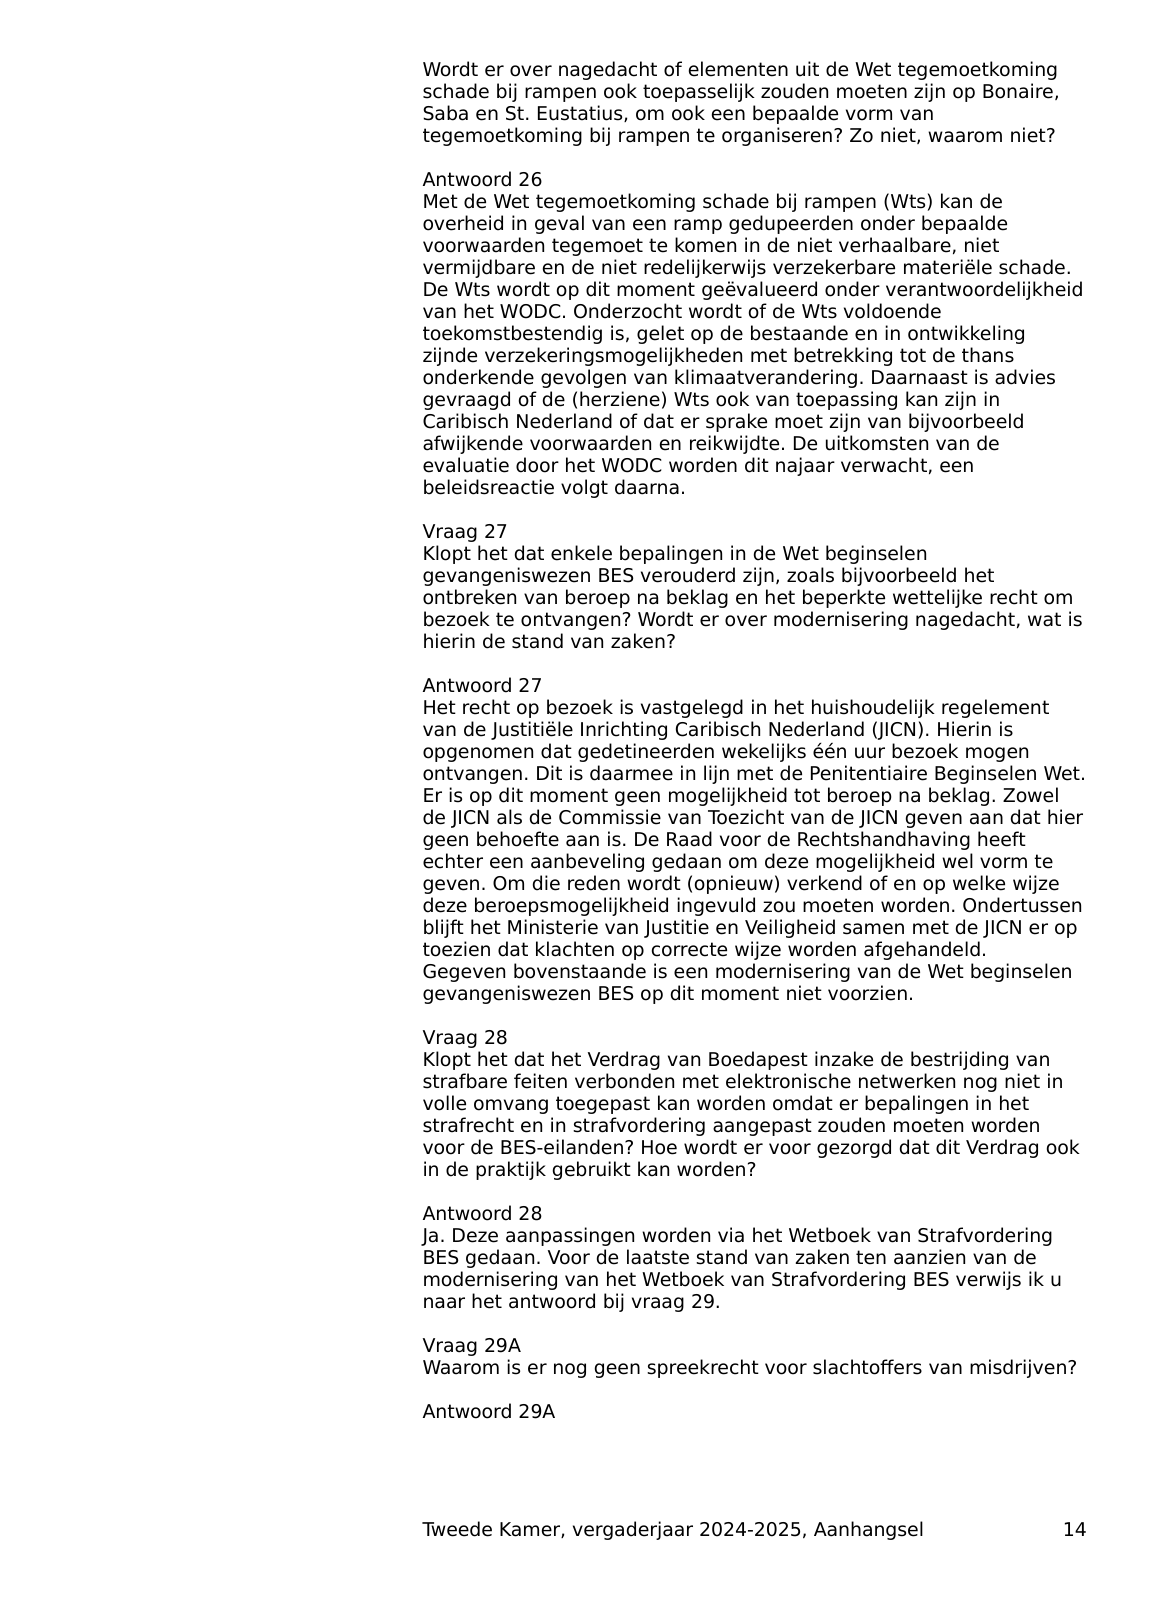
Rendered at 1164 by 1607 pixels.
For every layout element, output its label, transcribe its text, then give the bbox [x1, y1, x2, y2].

text Het recht op bezoek is vastgelegd in het huishoudelijk regelement van de Justitiële Inrichting Caribisch Nederland (JICN). Hierin is opgenomen dat gedetineerden wekelijks één uur bezoek mogen ontvangen. Dit is daarmee in lijn met de Penitentiaire Beginselen Wet. Er is op dit moment geen mogelijkheid tot beroep na beklag. Zowel de JICN als de Commissie van Toezicht van de JICN geven aan dat hier geen behoefte aan is. De Raad voor de Rechtshandhaving heeft echter een aanbeveling gedaan om deze mogelijkheid wel vorm te geven. Om die reden wordt (opnieuw) verkend of en op welke wijze deze beroepsmogelijkheid ingevuld zou moeten worden. Ondertussen blijft het Ministerie van Justitie en Veiligheid samen met de JICN er op toezien dat klachten op correcte wijze worden afgehandeld. [422, 697, 1087, 961]
text Met de Wet tegemoetkoming schade bij rampen (Wts) kan de overheid in geval van een ramp gedupeerden onder bepaalde voorwaarden tegemoet te komen in de niet verhaalbare, niet vermijdbare en de niet redelijkerwijs verzekerbare materiële schade. De Wts wordt op dit moment geëvalueerd onder verantwoordelijkheid van het WODC. Onderzocht wordt of de Wts voldoende toekomstbestendig is, gelet op de bestaande en in ontwikkeling zijnde verzekeringsmogelijkheden met betrekking tot de thans onderkende gevolgen van klimaatverandering. Daarnaast is advies gevraagd of de (herziene) Wts ook van toepassing kan zijn in Caribisch Nederland of dat er sprake moet zijn van bijvoorbeeld afwijkende voorwaarden en reikwijdte. De uitkomsten van de evaluatie door het WODC worden dit najaar verwacht, een beleidsreactie volgt daarna. [422, 191, 1087, 499]
text Antwoord 28 [422, 1203, 1087, 1225]
text Antwoord 26 [422, 169, 1087, 191]
text Wordt er over nagedacht of elementen uit de Wet tegemoetkoming schade bij rampen ook toepasselijk zouden moeten zijn op Bonaire, Saba en St. Eustatius, om ook een bepaalde vorm van tegemoetkoming bij rampen te organiseren? Zo niet, waarom niet? [422, 59, 1087, 147]
text Antwoord 27 [422, 675, 1087, 697]
text Vraag 27 [422, 521, 1087, 543]
text Vraag 28 [422, 1027, 1087, 1049]
text Klopt het dat het Verdrag van Boedapest inzake de bestrijding van strafbare feiten verbonden met elektronische netwerken nog niet in volle omvang toegepast kan worden omdat er bepalingen in het strafrecht en in strafvordering aangepast zouden moeten worden voor de BES-eilanden? Hoe wordt er voor gezorgd dat dit Verdrag ook in de praktijk gebruikt kan worden? [422, 1049, 1087, 1181]
text Gegeven bovenstaande is een modernisering van de Wet beginselen gevangeniswezen BES op dit moment niet voorzien. [422, 961, 1087, 1005]
text Antwoord 29A [422, 1401, 1087, 1423]
text Waarom is er nog geen spreekrecht voor slachtoffers van misdrijven? [422, 1357, 1087, 1379]
text Ja. Deze aanpassingen worden via het Wetboek van Strafvordering BES gedaan. Voor de laatste stand van zaken ten aanzien van de modernisering van het Wetboek van Strafvordering BES verwijs ik u naar het antwoord bij vraag 29. [422, 1225, 1087, 1313]
text Klopt het dat enkele bepalingen in de Wet beginselen gevangeniswezen BES verouderd zijn, zoals bijvoorbeeld het ontbreken van beroep na beklag en het beperkte wettelijke recht om bezoek te ontvangen? Wordt er over modernisering nagedacht, wat is hierin de stand van zaken? [422, 543, 1087, 653]
text Vraag 29A [422, 1335, 1087, 1357]
